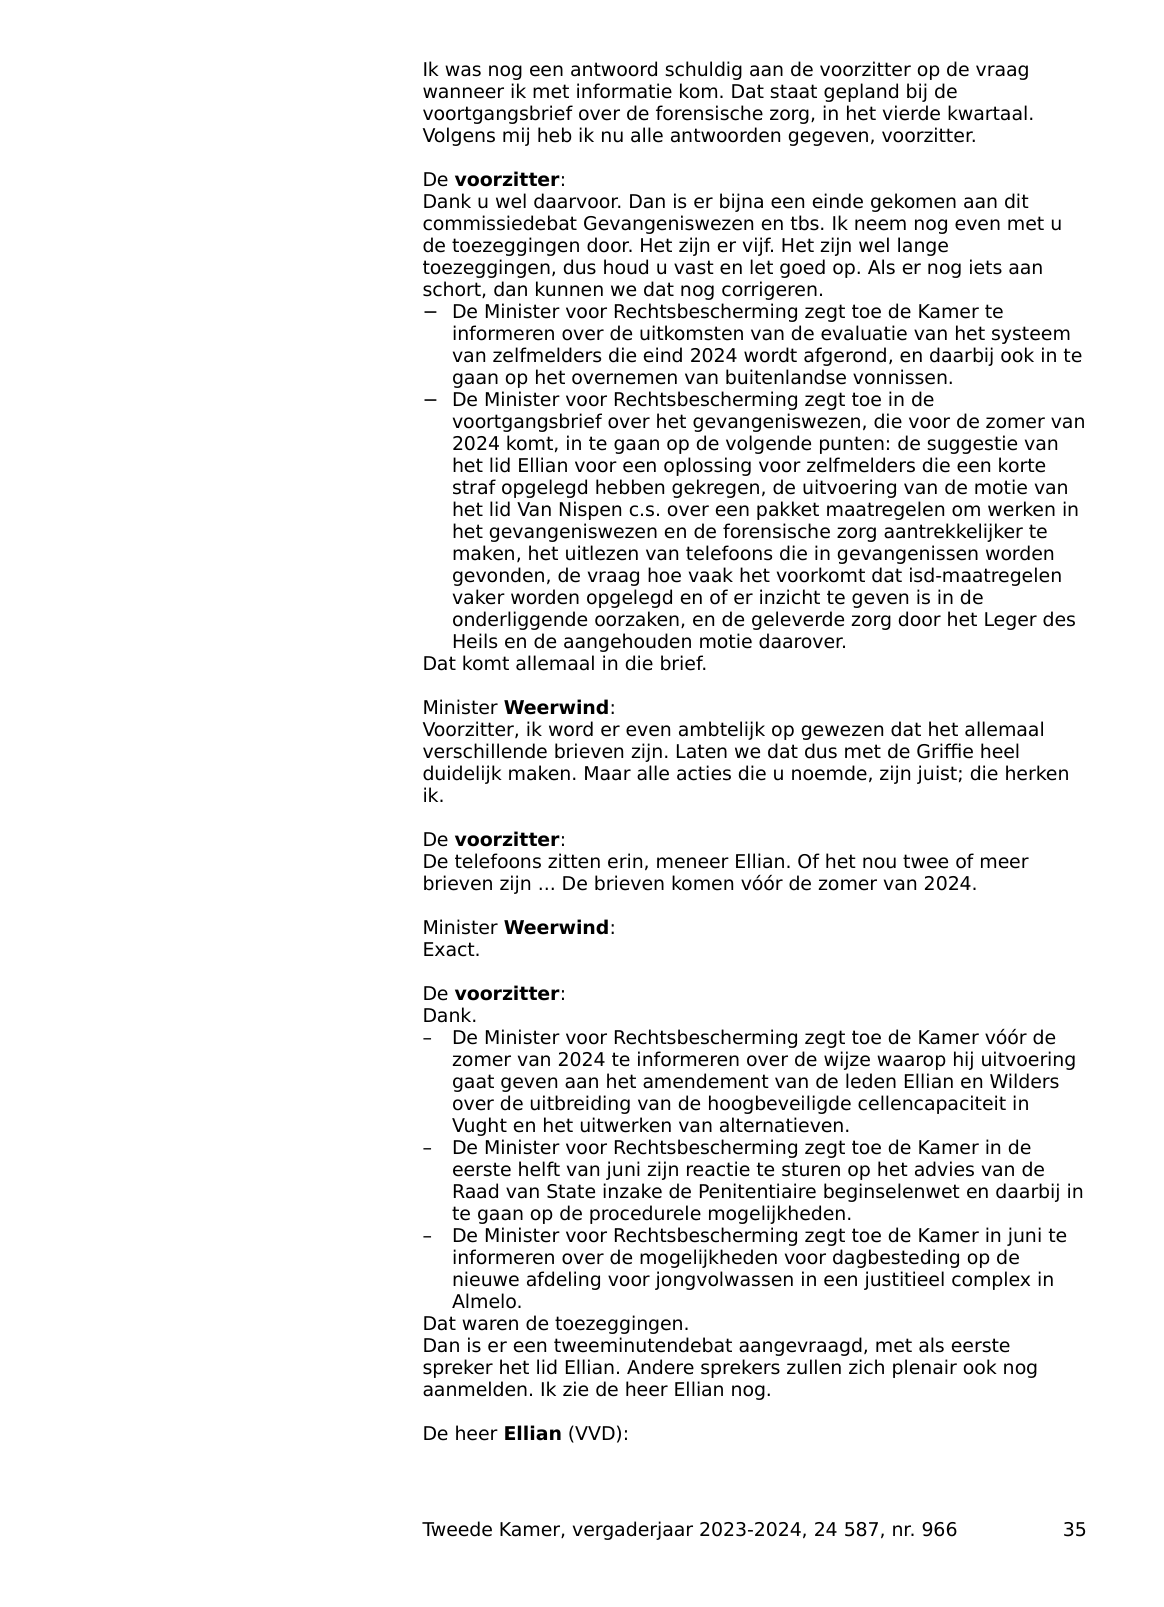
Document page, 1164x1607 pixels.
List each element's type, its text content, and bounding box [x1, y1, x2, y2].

text Dat waren de toezeggingen. [422, 1313, 1087, 1335]
text De telefoons zitten erin, meneer Ellian. Of het nou twee of meer brieven zijn ... De brieven komen vóór de zomer van 2024. [422, 851, 1087, 895]
text Dan is er een tweeminutendebat aangevraagd, met als eerste spreker het lid Ellian. Andere sprekers zullen zich plenair ook nog aanmelden. Ik zie de heer Ellian nog. [422, 1335, 1087, 1401]
text De heer Ellian (VVD): [422, 1423, 1087, 1445]
text Dank. [422, 1005, 1087, 1027]
text Volgens mij heb ik nu alle antwoorden gegeven, voorzitter. [422, 125, 1087, 147]
text Voorzitter, ik word er even ambtelijk op gewezen dat het allemaal verschillende brieven zijn. Laten we dat dus met de Griffie heel duidelijk maken. Maar alle acties die u noemde, zijn juist; die herken ik. [422, 719, 1087, 807]
text Dat komt allemaal in die brief. [422, 653, 1087, 675]
text Minister Weerwind: [422, 697, 1087, 719]
text – De Minister voor Rechtsbescherming zegt toe de Kamer in de eerste helft van juni zijn reactie te sturen op het advies van de Raad van State inzake de Penitentiaire beginselenwet en daarbij in te gaan op de procedurele mogelijkheden. [422, 1137, 1087, 1225]
text − De Minister voor Rechtsbescherming zegt toe de Kamer te informeren over de uitkomsten van de evaluatie van het systeem van zelfmelders die eind 2024 wordt afgerond, en daarbij ook in te gaan op het overnemen van buitenlandse vonnissen. [422, 301, 1087, 389]
text – De Minister voor Rechtsbescherming zegt toe de Kamer in juni te informeren over de mogelijkheden voor dagbesteding op de nieuwe afdeling voor jongvolwassen in een justitieel complex in Almelo. [422, 1225, 1087, 1313]
text De voorzitter: [422, 829, 1087, 851]
text Exact. [422, 939, 1087, 961]
text – De Minister voor Rechtsbescherming zegt toe de Kamer vóór de zomer van 2024 te informeren over de wijze waarop hij uitvoering gaat geven aan het amendement van de leden Ellian en Wilders over de uitbreiding van de hoogbeveiligde cellencapaciteit in Vught en het uitwerken van alternatieven. [422, 1027, 1087, 1137]
text Minister Weerwind: [422, 917, 1087, 939]
text Ik was nog een antwoord schuldig aan de voorzitter op de vraag wanneer ik met informatie kom. Dat staat gepland bij de voortgangsbrief over de forensische zorg, in het vierde kwartaal. [422, 59, 1087, 125]
text De voorzitter: [422, 169, 1087, 191]
text − De Minister voor Rechtsbescherming zegt toe in de voortgangsbrief over het gevangeniswezen, die voor de zomer van 2024 komt, in te gaan op de volgende punten: de suggestie van het lid Ellian voor een oplossing voor zelfmelders die een korte straf opgelegd hebben gekregen, de uitvoering van de motie van het lid Van Nispen c.s. over een pakket maatregelen om werken in het gevangeniswezen en de forensische zorg aantrekkelijker te maken, het uitlezen van telefoons die in gevangenissen worden gevonden, de vraag hoe vaak het voorkomt dat isd-maatregelen vaker worden opgelegd en of er inzicht te geven is in de onderliggende oorzaken, en de geleverde zorg door het Leger des Heils en de aangehouden motie daarover. [422, 389, 1087, 653]
text Dank u wel daarvoor. Dan is er bijna een einde gekomen aan dit commissiedebat Gevangeniswezen en tbs. Ik neem nog even met u de toezeggingen door. Het zijn er vijf. Het zijn wel lange toezeggingen, dus houd u vast en let goed op. Als er nog iets aan schort, dan kunnen we dat nog corrigeren. [422, 191, 1087, 301]
text De voorzitter: [422, 983, 1087, 1005]
